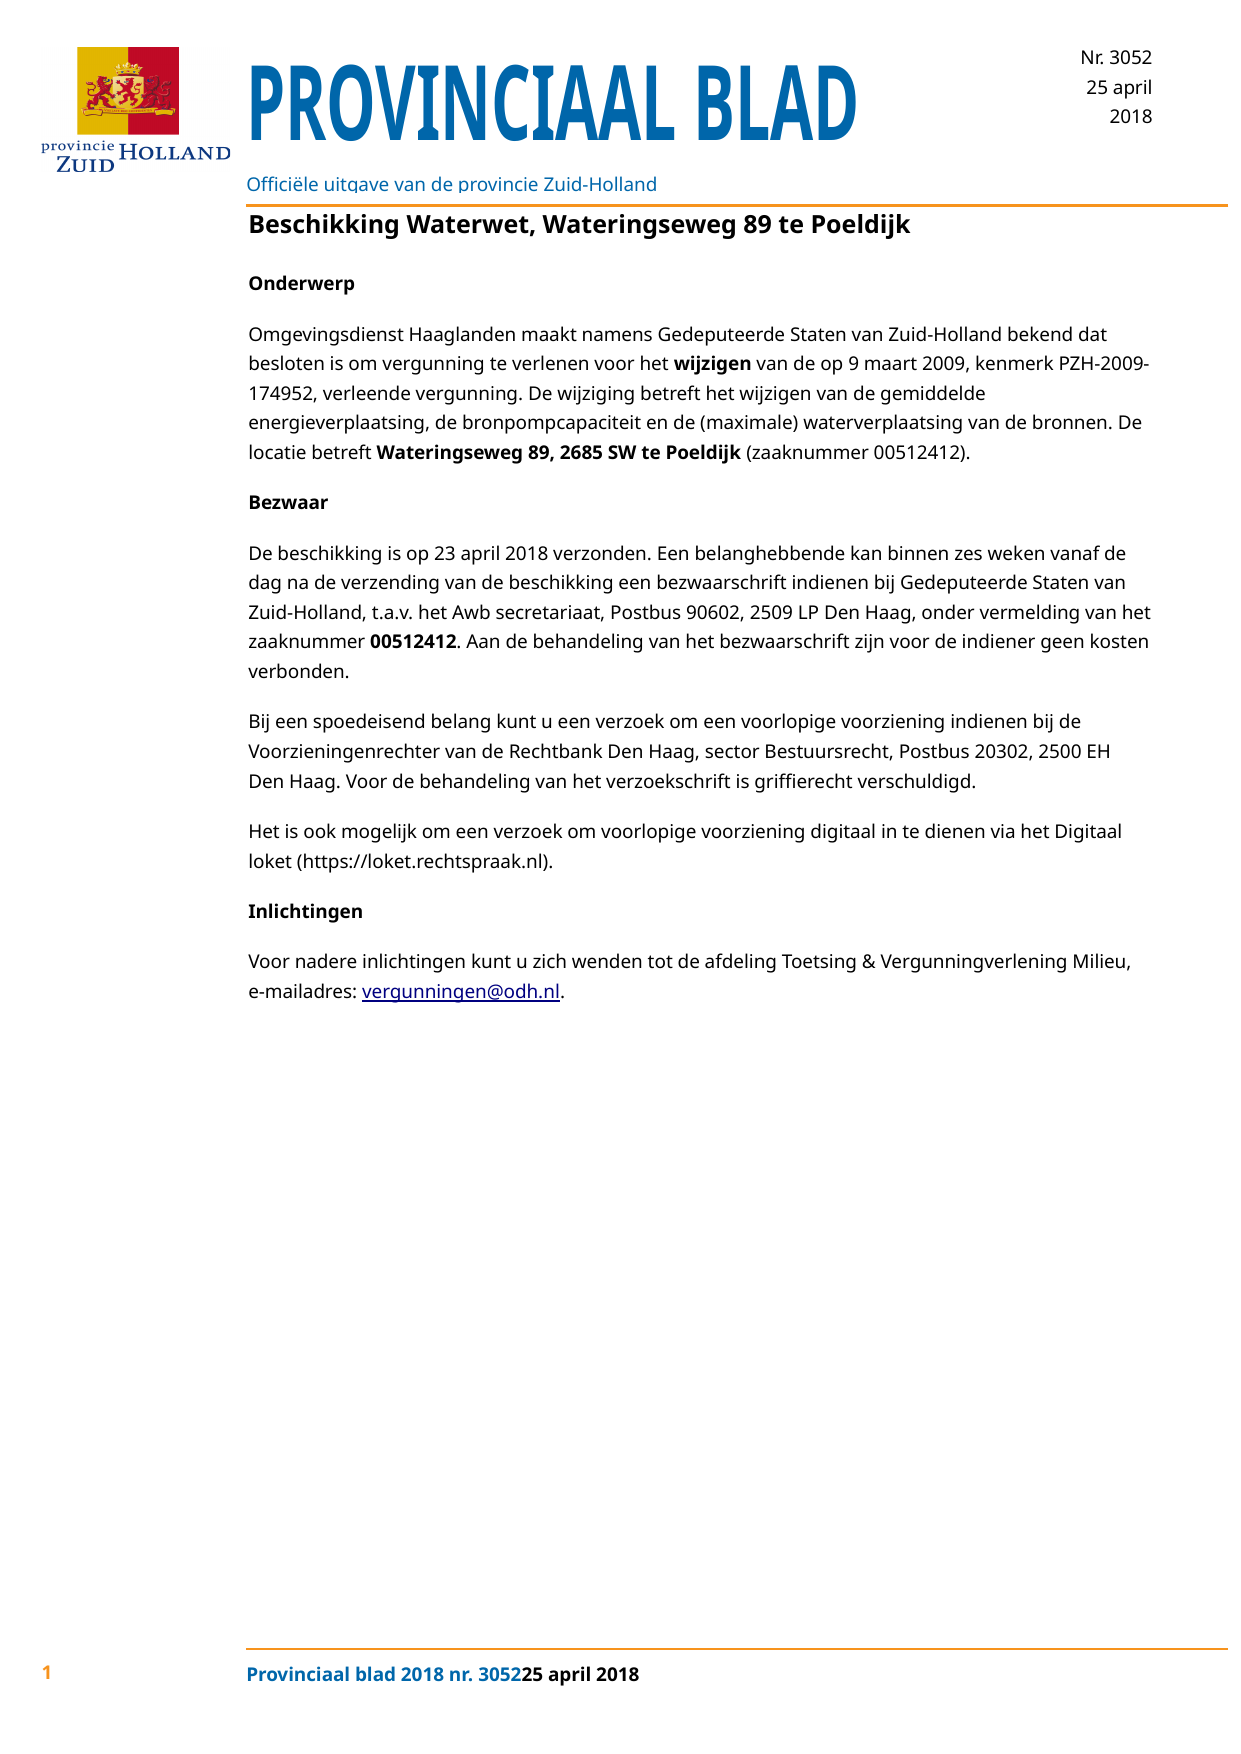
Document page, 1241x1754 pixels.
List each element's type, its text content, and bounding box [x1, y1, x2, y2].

picture [41, 47, 231, 172]
text Omgevingsdienst Haaglanden maakt namens Gedeputeerde Staten van Zuid-Holland bekend dat besloten is om vergunning te verlenen voor het wijzigen van de op 9 maart 2009, kenmerk PZH-2009-174952, verleende vergunning. De wijziging betreft het wijzigen van de gemiddelde energieverplaatsing, de bronpompcapaciteit en de (maximale) waterverplaatsing van de bronnen. De locatie betreft Wateringseweg 89, 2685 SW te Poeldijk (zaaknummer 00512412). [248, 321, 1152, 465]
text Het is ook mogelijk om een verzoek om voorlopige voorziening digitaal in te dienen via het Digitaal loket (https://loket.rechtspraak.nl). [248, 818, 1152, 873]
text De beschikking is op 23 april 2018 verzonden. Een belanghebbende kan binnen zes weken vanaf de dag na de verzending van de beschikking een bezwaarschrift indienen bij Gedeputeerde Staten van Zuid-Holland, t.a.v. het Awb secretariaat, Postbus 90602, 2509 LP Den Haag, onder vermelding van het zaaknummer 00512412. Aan de behandeling van het bezwaarschrift zijn voor de indiener geen kosten verbonden. [248, 540, 1152, 684]
text Voor nadere inlichtingen kunt u zich wenden tot de afdeling Toetsing & Vergunningverlening Milieu, e-mailadres: vergunningen@odh.nl. [248, 949, 1152, 1004]
text Onderwerp [248, 270, 1152, 296]
text Bezwaar [248, 489, 1152, 515]
text Bij een spoedeisend belang kunt u een verzoek om een voorlopige voorziening indienen bij de Voorzieningenrechter van de Rechtbank Den Haag, sector Bestuursrecht, Postbus 20302, 2500 EH Den Haag. Voor de behandeling van het verzoekschrift is griffierecht verschuldigd. [248, 709, 1152, 793]
text Beschikking Waterwet, Wateringseweg 89 te Poeldijk [248, 207, 1152, 241]
text Inlichtingen [248, 898, 1152, 924]
